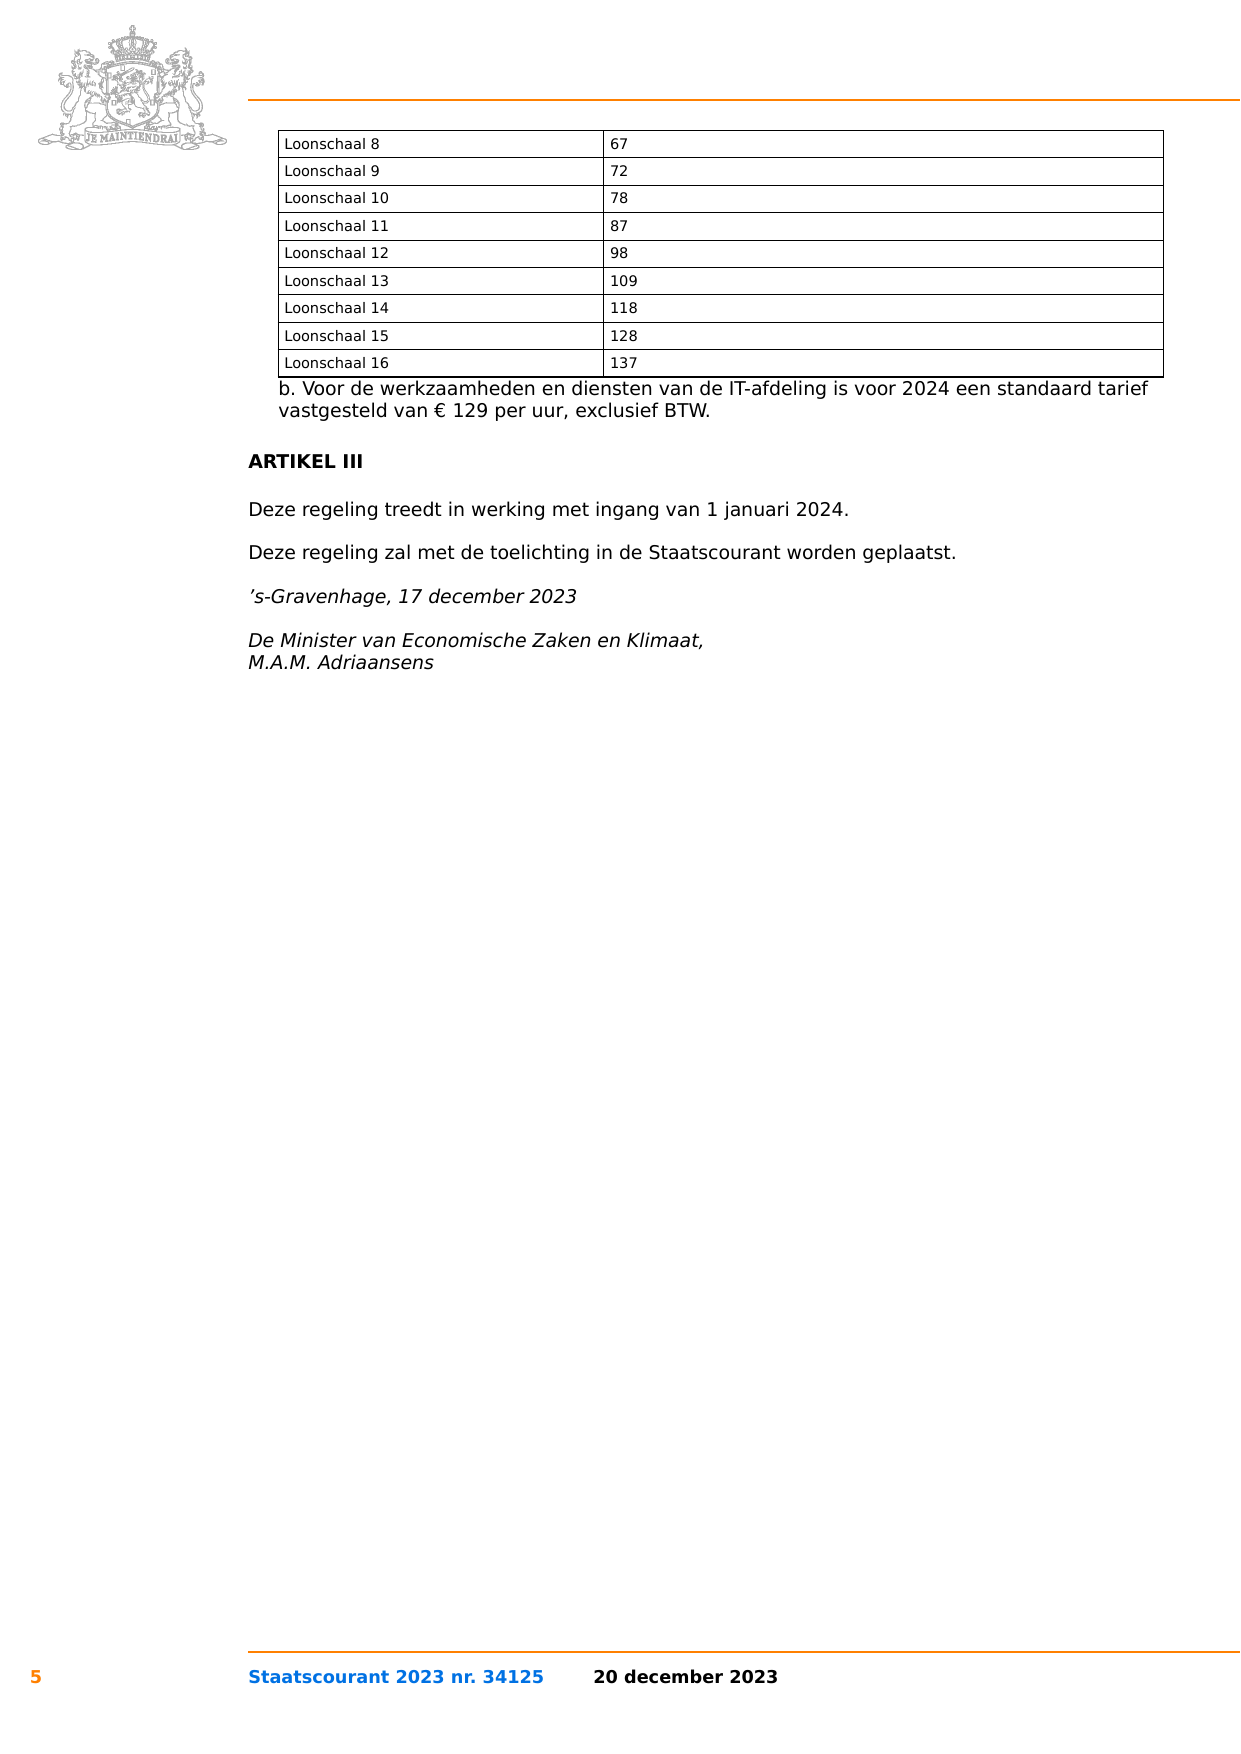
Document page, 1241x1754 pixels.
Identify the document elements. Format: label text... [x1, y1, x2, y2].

table_cell 128 [604, 323, 1163, 349]
table_cell Loonschaal 14 [279, 295, 603, 322]
table_cell Loonschaal 11 [279, 213, 603, 239]
table_cell 87 [604, 213, 1163, 239]
text Deze regeling treedt in werking met ingang van 1 januari 2024. [248, 498, 1163, 520]
table_cell 78 [604, 186, 1163, 212]
table_cell Loonschaal 8 [279, 131, 603, 157]
table_cell 72 [604, 158, 1163, 185]
table_cell 67 [604, 131, 1163, 157]
table_cell Loonschaal 10 [279, 186, 603, 212]
text ’s-Gravenhage, 17 december 2023 [248, 586, 1163, 608]
text Deze regeling zal met de toelichting in de Staatscourant worden geplaatst. [248, 542, 1163, 564]
text b. Voor de werkzaamheden en diensten van de IT-afdeling is voor 2024 een standaard tarief vastgesteld van € 129 per uur, exclusief BTW. [278, 378, 1163, 421]
table_cell 137 [604, 350, 1163, 376]
text De Minister van Economische Zaken en Klimaat, M.A.M. Adriaansens [248, 630, 1163, 674]
table_cell 109 [604, 268, 1163, 294]
table_cell Loonschaal 16 [279, 350, 603, 376]
table_cell Loonschaal 15 [279, 323, 603, 349]
table_cell 98 [604, 241, 1163, 267]
table_cell 118 [604, 295, 1163, 322]
subtitle ARTIKEL III [248, 451, 1163, 473]
table_cell Loonschaal 9 [279, 158, 603, 185]
table_cell Loonschaal 13 [279, 268, 603, 294]
picture [38, 25, 227, 150]
table_cell Loonschaal 12 [279, 241, 603, 267]
